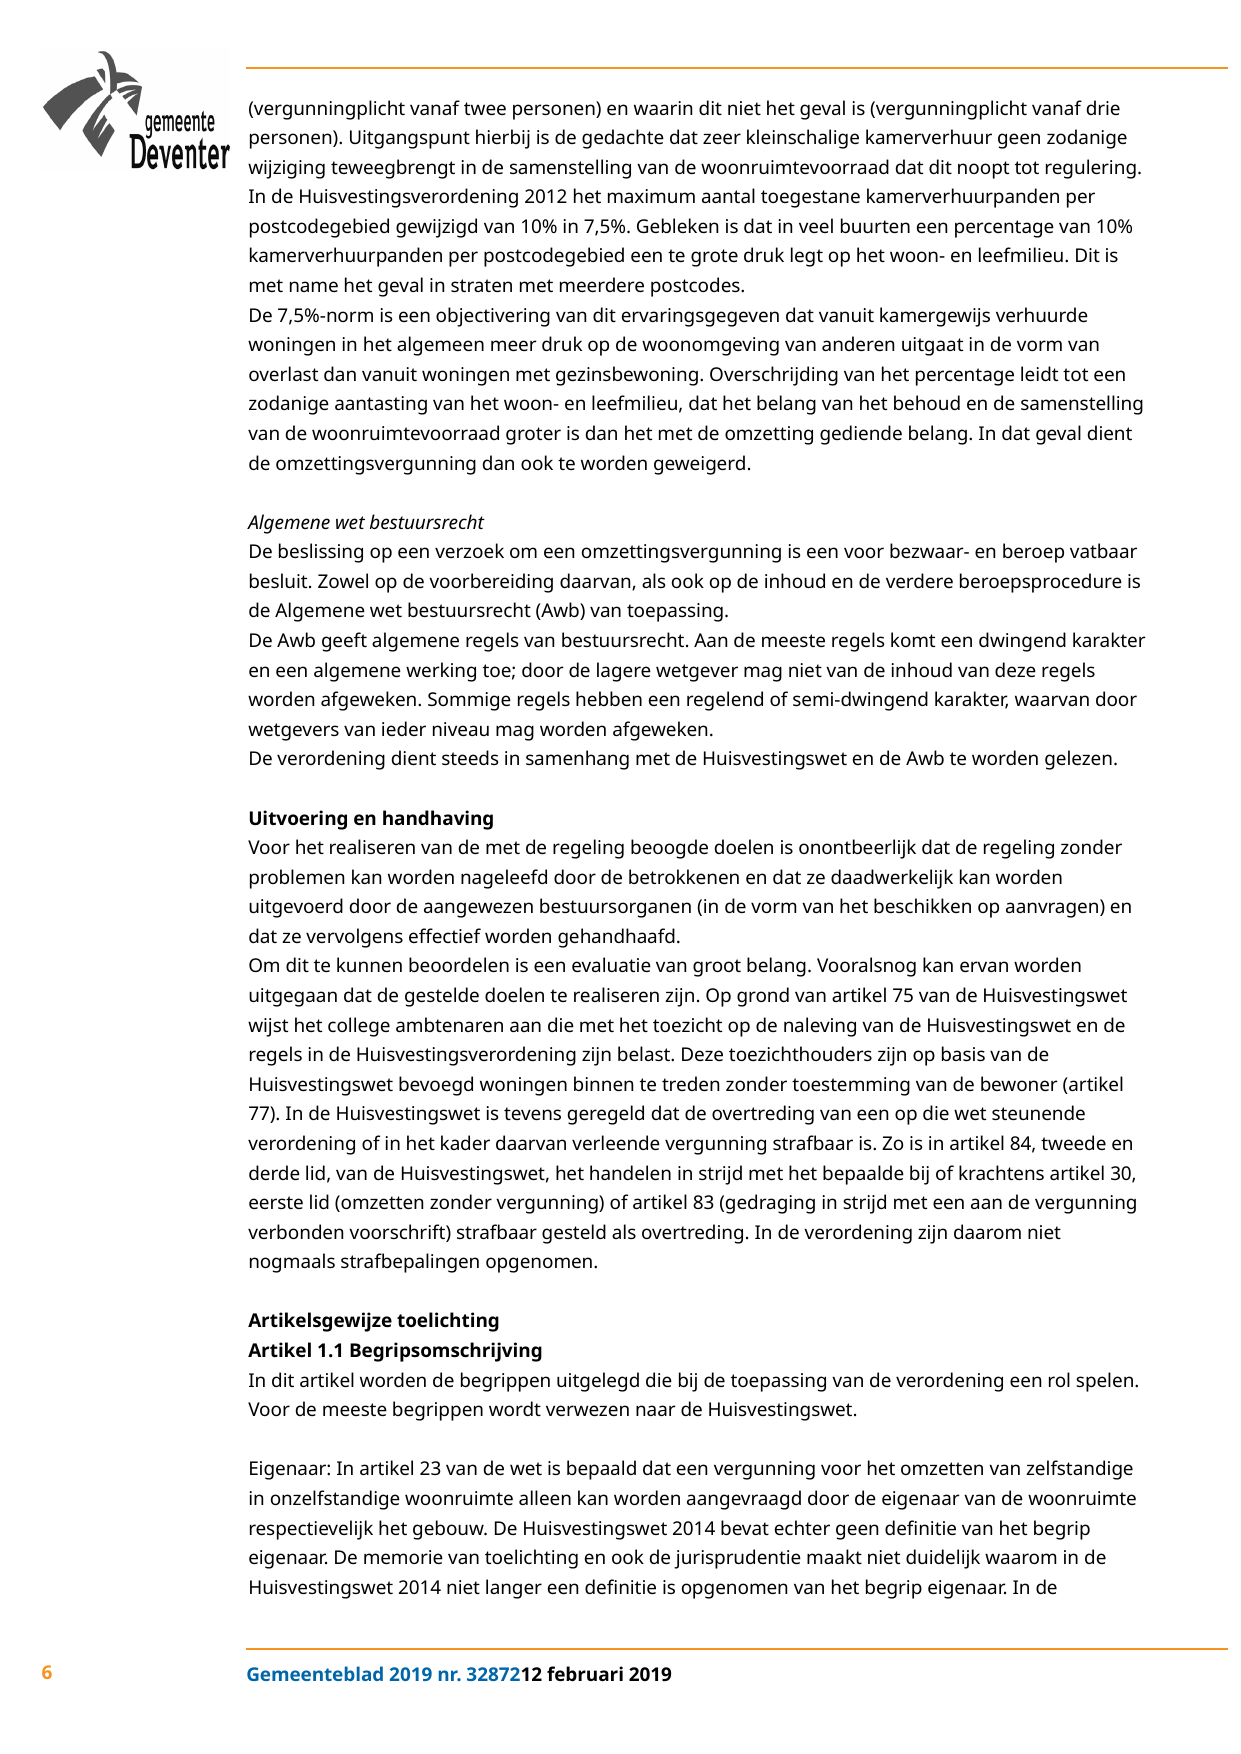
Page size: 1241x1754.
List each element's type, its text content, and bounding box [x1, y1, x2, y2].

text Algemene wet bestuursrecht [248, 509, 1152, 535]
text In de Huisvestingsverordening 2012 het maximum aantal toegestane kamerverhuurpanden per postcodegebied gewijzigd van 10% in 7,5%. Gebleken is dat in veel buurten een percentage van 10% kamerverhuurpanden per postcodegebied een te grote druk legt op het woon- en leefmilieu. Dit is met name het geval in straten met meerdere postcodes. [248, 183, 1152, 298]
text (vergunningplicht vanaf twee personen) en waarin dit niet het geval is (vergunningplicht vanaf drie personen). Uitgangspunt hierbij is de gedachte dat zeer kleinschalige kamerverhuur geen zodanige wijziging teweegbrengt in de samenstelling van de woonruimtevoorraad dat dit noopt tot regulering. [248, 95, 1152, 180]
text De 7,5%-norm is een objectivering van dit ervaringsgegeven dat vanuit kamergewijs verhuurde woningen in het algemeen meer druk op de woonomgeving van anderen uitgaat in de vorm van overlast dan vanuit woningen met gezinsbewoning. Overschrijding van het percentage leidt tot een zodanige aantasting van het woon- en leefmilieu, dat het belang van het behoud en de samenstelling van de woonruimtevoorraad groter is dan het met de omzetting gediende belang. In dat geval dient de omzettingsvergunning dan ook te worden geweigerd. [248, 302, 1152, 476]
text Uitvoering en handhaving [248, 805, 1152, 831]
text Artikelsgewijze toelichting [248, 1308, 1152, 1333]
text De Awb geeft algemene regels van bestuursrecht. Aan de meeste regels komt een dwingend karakter en een algemene werking toe; door de lagere wetgever mag niet van de inhoud van deze regels worden afgeweken. Sommige regels hebben een regelend of semi-dwingend karakter, waarvan door wetgevers van ieder niveau mag worden afgeweken. [248, 627, 1152, 742]
text Artikel 1.1 Begripsomschrijving [248, 1337, 1152, 1363]
text De verordening dient steeds in samenhang met de Huisvestingswet en de Awb te worden gelezen. [248, 746, 1152, 771]
text Om dit te kunnen beoordelen is een evaluatie van groot belang. Vooralsnog kan ervan worden uitgegaan dat de gestelde doelen te realiseren zijn. Op grond van artikel 75 van de Huisvestingswet wijst het college ambtenaren aan die met het toezicht op de naleving van de Huisvestingswet en de regels in de Huisvestingsverordening zijn belast. Deze toezichthouders zijn op basis van de Huisvestingswet bevoegd woningen binnen te treden zonder toestemming van de bewoner (artikel 77). In de Huisvestingswet is tevens geregeld dat de overtreding van een op die wet steunende verordening of in het kader daarvan verleende vergunning strafbaar is. Zo is in artikel 84, tweede en derde lid, van de Huisvestingswet, het handelen in strijd met het bepaalde bij of krachtens artikel 30, eerste lid (omzetten zonder vergunning) of artikel 83 (gedraging in strijd met een aan de vergunning verbonden voorschrift) strafbaar gesteld als overtreding. In de verordening zijn daarom niet nogmaals strafbepalingen opgenomen. [248, 953, 1152, 1274]
text Voor het realiseren van de met de regeling beoogde doelen is onontbeerlijk dat de regeling zonder problemen kan worden nageleefd door de betrokkenen en dat ze daadwerkelijk kan worden uitgevoerd door de aangewezen bestuursorganen (in de vorm van het beschikken op aanvragen) en dat ze vervolgens effectief worden gehandhaafd. [248, 834, 1152, 949]
text De beslissing op een verzoek om een omzettingsvergunning is een voor bezwaar- en beroep vatbaar besluit. Zowel op de voorbereiding daarvan, als ook op de inhoud en de verdere beroepsprocedure is de Algemene wet bestuursrecht (Awb) van toepassing. [248, 538, 1152, 623]
text Eigenaar: In artikel 23 van de wet is bepaald dat een vergunning voor het omzetten van zelfstandige in onzelfstandige woonruimte alleen kan worden aangevraagd door de eigenaar van de woonruimte respectievelijk het gebouw. De Huisvestingswet 2014 bevat echter geen definitie van het begrip eigenaar. De memorie van toelichting en ook de jurisprudentie maakt niet duidelijk waarom in de Huisvestingswet 2014 niet langer een definitie is opgenomen van het begrip eigenaar. In de [248, 1456, 1152, 1600]
text In dit artikel worden de begrippen uitgelegd die bij de toepassing van de verordening een rol spelen. Voor de meeste begrippen wordt verwezen naar de Huisvestingswet. [248, 1367, 1152, 1422]
picture [41, 47, 231, 172]
